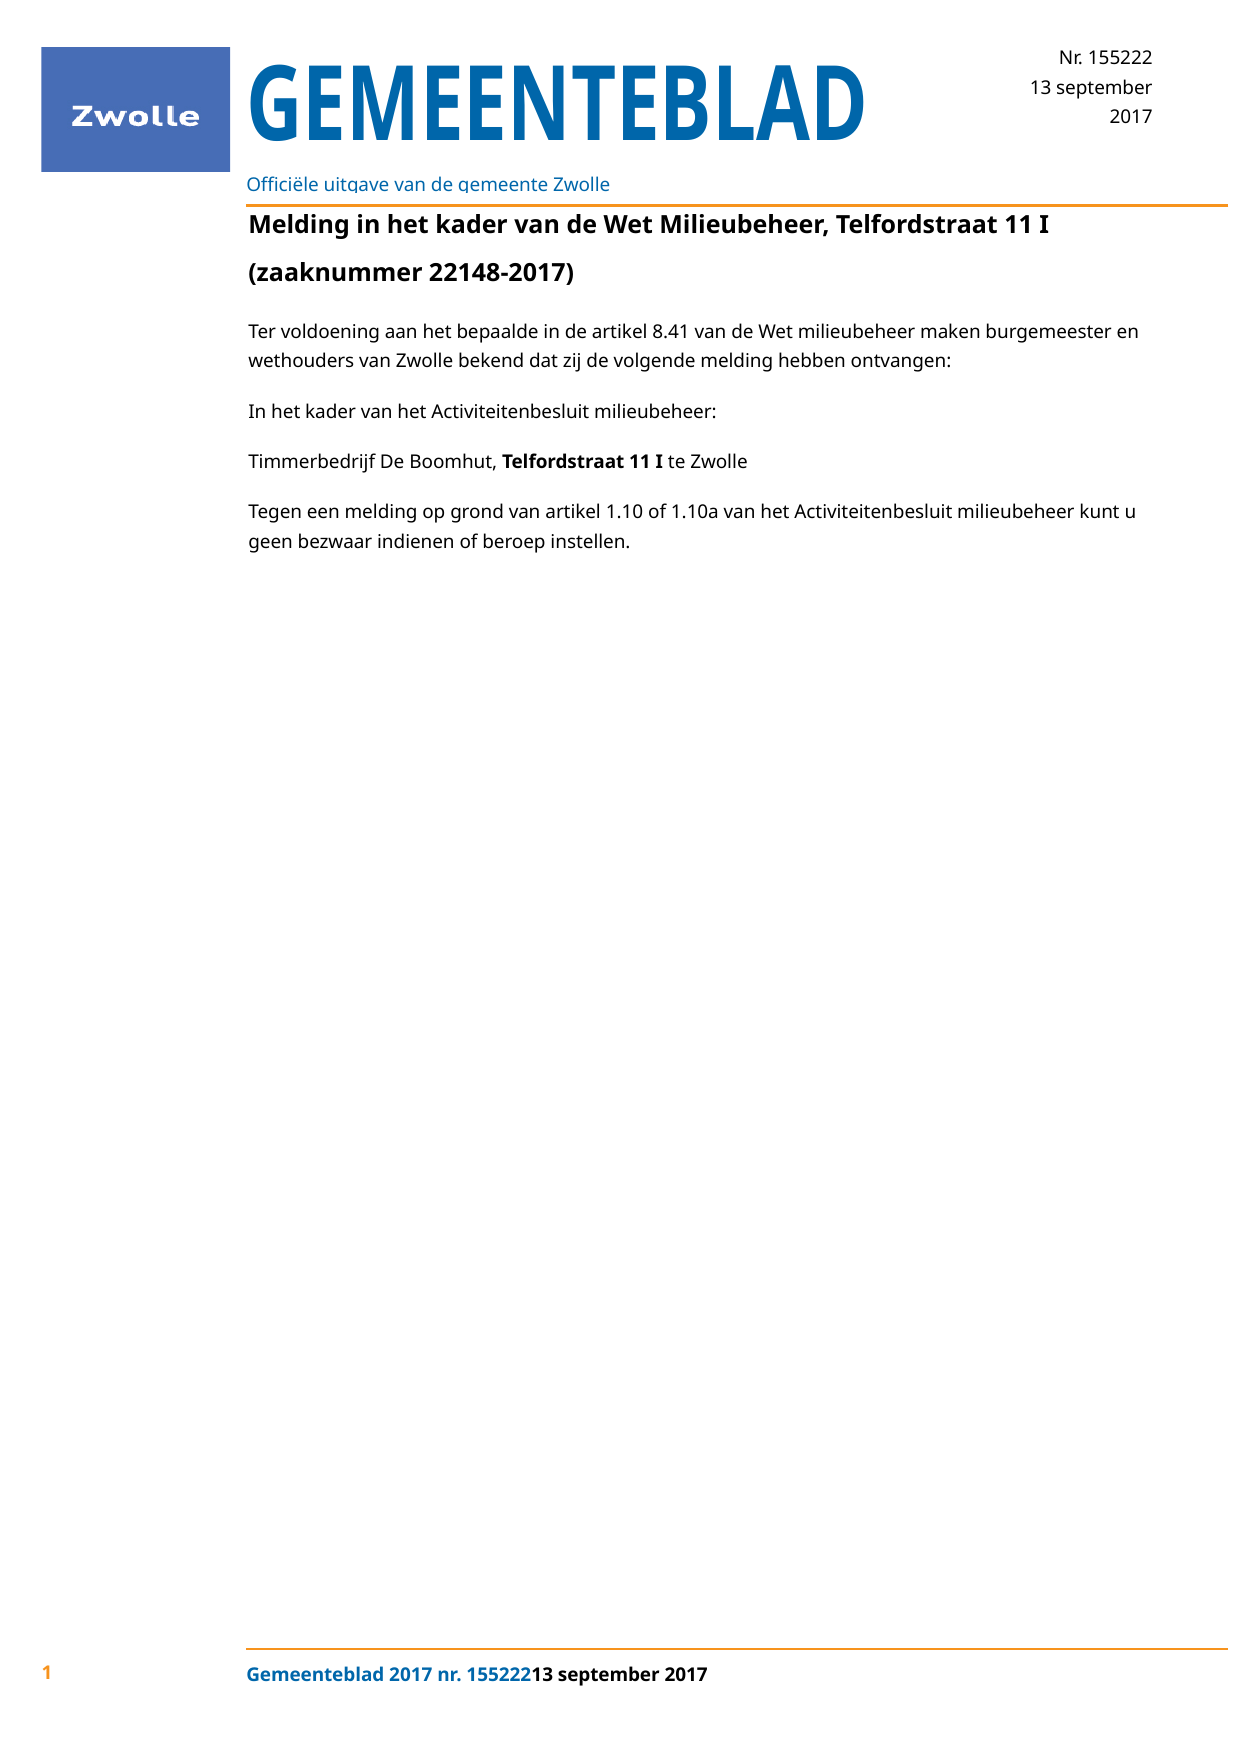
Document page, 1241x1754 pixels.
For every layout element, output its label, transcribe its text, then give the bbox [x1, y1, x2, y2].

text Melding in het kader van de Wet Milieubeheer, Telfordstraat 11 I (zaaknummer 22148-2017) [248, 207, 1152, 288]
text Timmerbedrijf De Boomhut, Telfordstraat 11 I te Zwolle [248, 448, 1152, 474]
text Ter voldoening aan het bepaalde in de artikel 8.41 van de Wet milieubeheer maken burgemeester en wethouders van Zwolle bekend dat zij de volgende melding hebben ontvangen: [248, 318, 1152, 373]
picture [41, 47, 231, 172]
text In het kader van het Activiteitenbesluit milieubeheer: [248, 398, 1152, 424]
text Tegen een melding op grond van artikel 1.10 of 1.10a van het Activiteitenbesluit milieubeheer kunt u geen bezwaar indienen of beroep instellen. [248, 499, 1152, 554]
